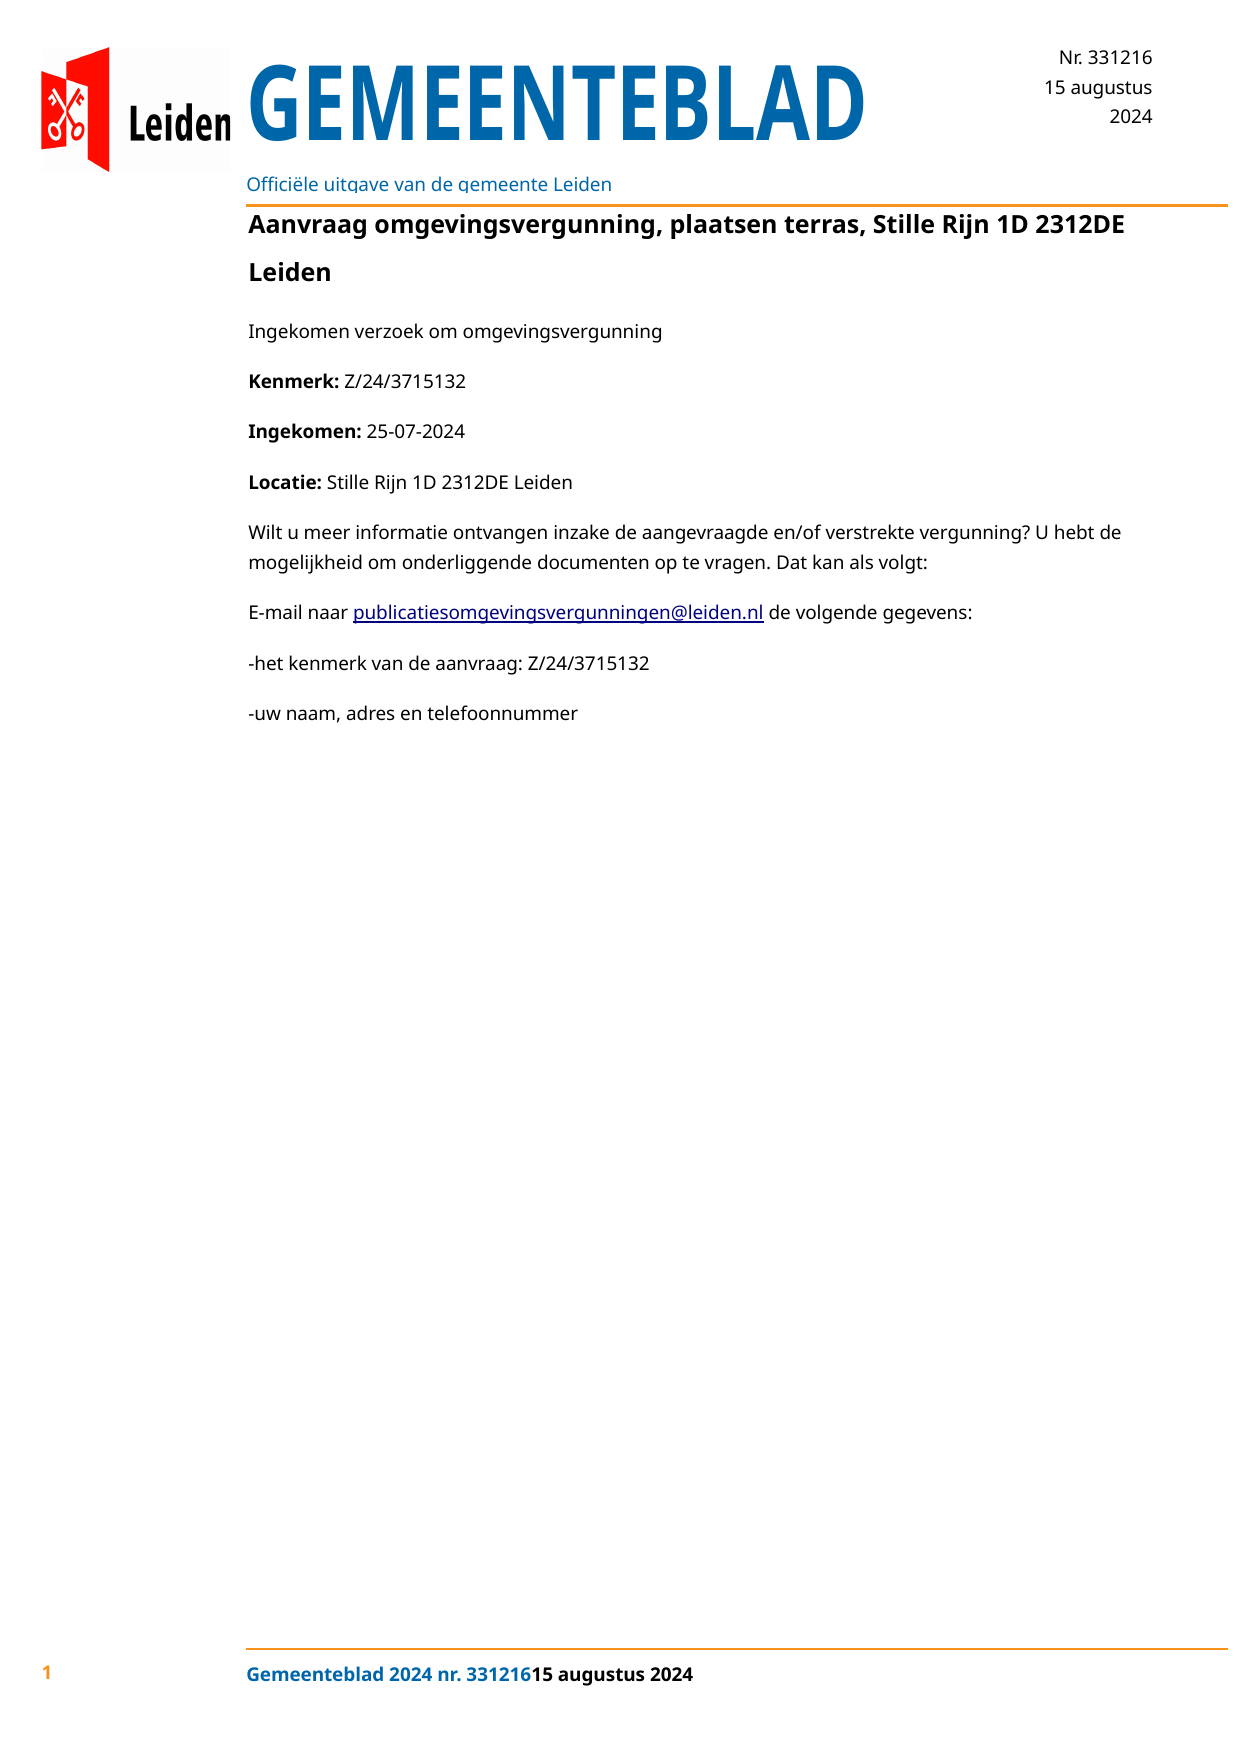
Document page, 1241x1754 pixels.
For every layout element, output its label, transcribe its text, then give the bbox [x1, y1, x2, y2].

text Wilt u meer informatie ontvangen inzake de aangevraagde en/of verstrekte vergunning? U hebt de mogelijkheid om onderliggende documenten op te vragen. Dat kan als volgt: [248, 519, 1152, 575]
text -uw naam, adres en telefoonnummer [248, 700, 1152, 726]
text Ingekomen verzoek om omgevingsvergunning [248, 318, 1152, 344]
text E-mail naar publicatiesomgevingsvergunningen@leiden.nl de volgende gegevens: [248, 599, 1152, 625]
text Ingekomen: 25-07-2024 [248, 419, 1152, 444]
text Kenmerk: Z/24/3715132 [248, 368, 1152, 394]
picture [41, 47, 231, 172]
text Locatie: Stille Rijn 1D 2312DE Leiden [248, 469, 1152, 495]
text Aanvraag omgevingsvergunning, plaatsen terras, Stille Rijn 1D 2312DE Leiden [248, 207, 1152, 288]
text -het kenmerk van de aanvraag: Z/24/3715132 [248, 650, 1152, 676]
